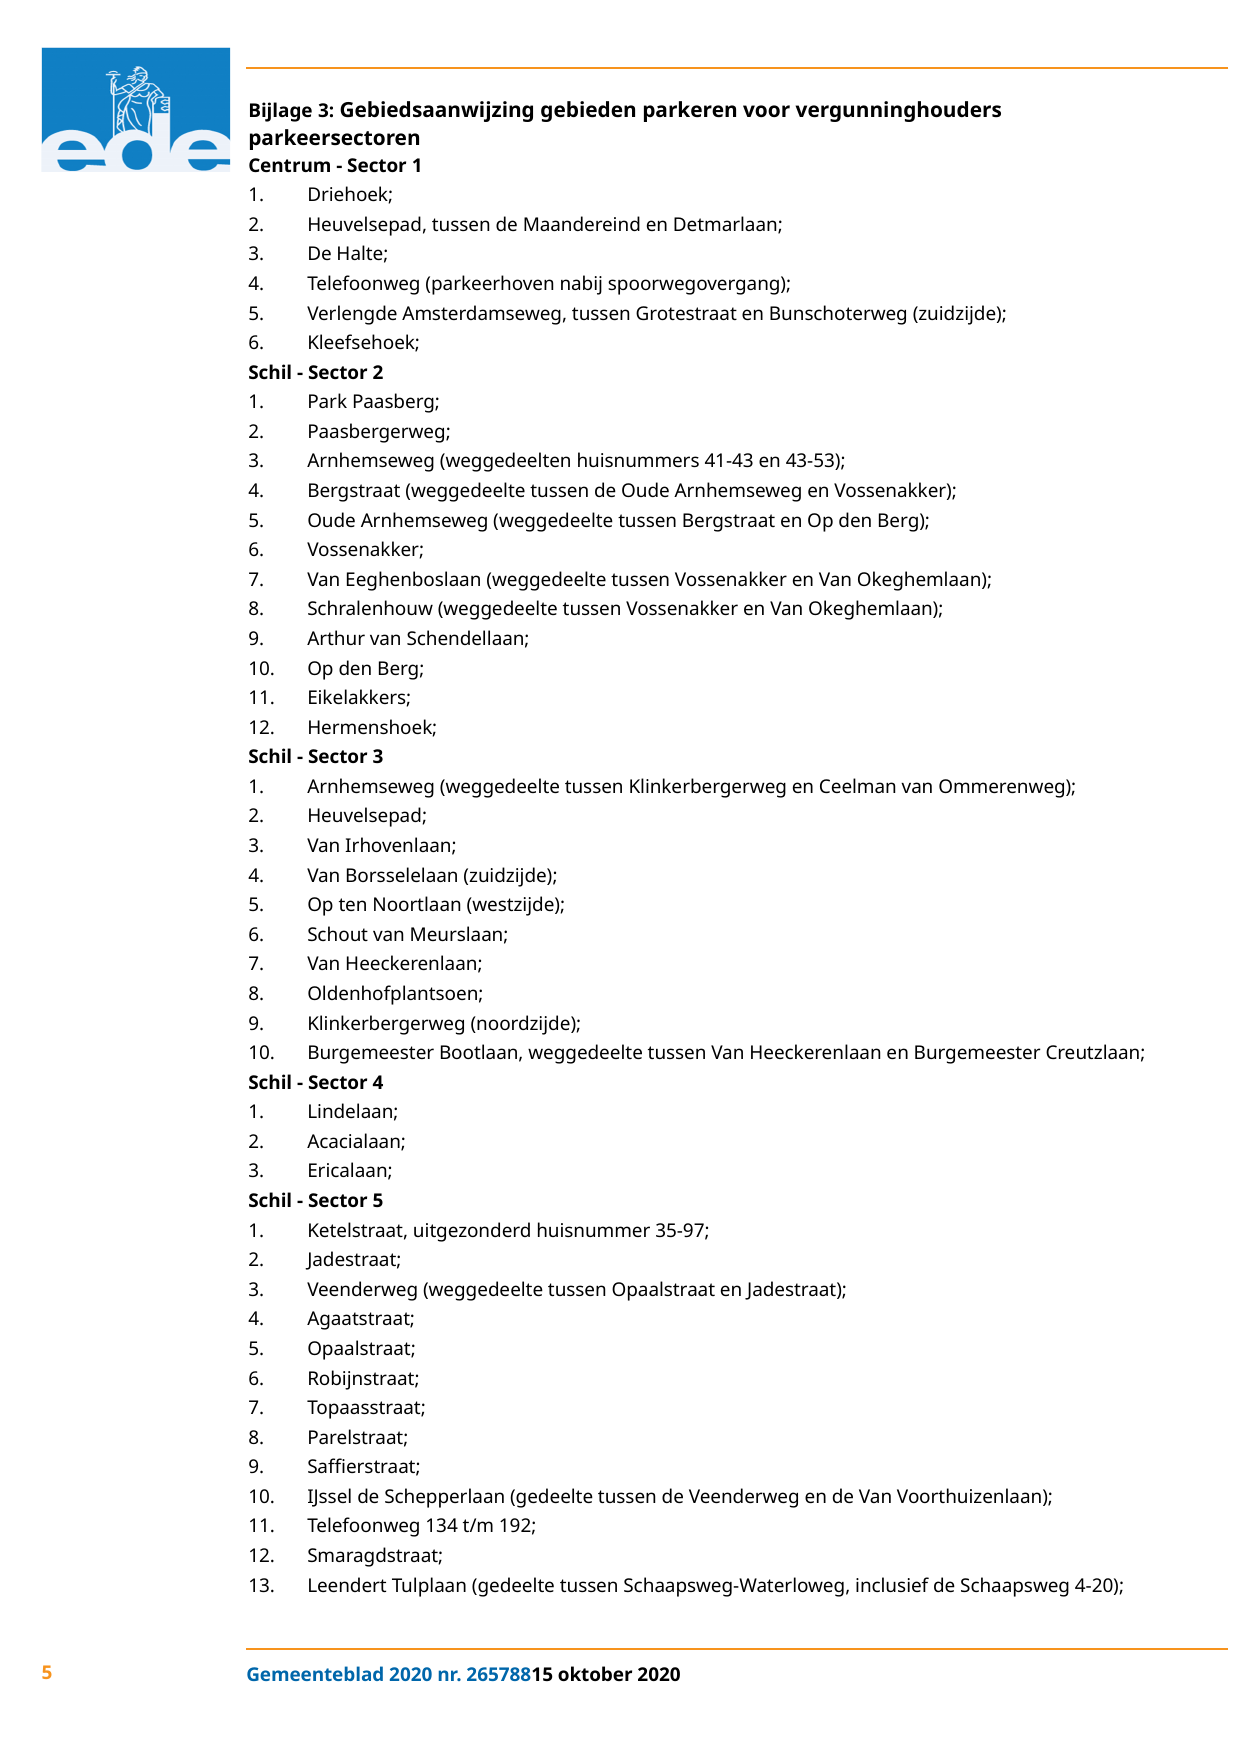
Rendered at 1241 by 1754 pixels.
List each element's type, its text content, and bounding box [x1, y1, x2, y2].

list Paasbergerweg; [248, 418, 1152, 444]
list Van Irhovenlaan; [248, 832, 1152, 858]
list Arthur van Schendellaan; [248, 625, 1152, 651]
list IJssel de Schepperlaan (gedeelte tussen de Veenderweg en de Van Voorthuizenlaan); [248, 1483, 1152, 1509]
list Saffierstraat; [248, 1453, 1152, 1479]
list Driehoek; [248, 181, 1152, 207]
text Schil - Sector 5 [248, 1187, 1152, 1213]
list Op den Berg; [248, 655, 1152, 680]
list Robijnstraat; [248, 1365, 1152, 1390]
list Leendert Tulplaan (gedeelte tussen Schaapsweg-Waterloweg, inclusief de Schaapsweg 4-20); [248, 1572, 1152, 1597]
text Schil - Sector 2 [248, 359, 1152, 384]
list Veenderweg (weggedeelte tussen Opaalstraat en Jadestraat); [248, 1276, 1152, 1302]
list Topaasstraat; [248, 1394, 1152, 1420]
list Burgemeester Bootlaan, weggedeelte tussen Van Heeckerenlaan en Burgemeester Creutzlaan; [248, 1039, 1152, 1065]
list Schout van Meurslaan; [248, 921, 1152, 947]
list Oldenhofplantsoen; [248, 980, 1152, 1006]
text Bijlage 3: Gebiedsaanwijzing gebieden parkeren voor vergunninghouders parkeersectoren [248, 95, 1152, 152]
list Verlengde Amsterdamseweg, tussen Grotestraat en Bunschoterweg (zuidzijde); [248, 300, 1152, 325]
list Smaragdstraat; [248, 1542, 1152, 1568]
list Heuvelsepad, tussen de Maandereind en Detmarlaan; [248, 211, 1152, 237]
list Op ten Noortlaan (westzijde); [248, 891, 1152, 917]
list Jadestraat; [248, 1246, 1152, 1272]
list Telefoonweg 134 t/m 192; [248, 1513, 1152, 1538]
list Ketelstraat, uitgezonderd huisnummer 35-97; [248, 1217, 1152, 1242]
list Arnhemseweg (weggedeelten huisnummers 41-43 en 43-53); [248, 448, 1152, 473]
text Centrum - Sector 1 [248, 152, 1152, 177]
list Van Borsselelaan (zuidzijde); [248, 862, 1152, 887]
list Parelstraat; [248, 1424, 1152, 1449]
list Schralenhouw (weggedeelte tussen Vossenakker en Van Okeghemlaan); [248, 596, 1152, 621]
list Opaalstraat; [248, 1335, 1152, 1361]
picture [41, 47, 231, 172]
list Arnhemseweg (weggedeelte tussen Klinkerbergerweg en Ceelman van Ommerenweg); [248, 773, 1152, 799]
list Park Paasberg; [248, 388, 1152, 414]
list Agaatstraat; [248, 1306, 1152, 1331]
list Vossenakker; [248, 536, 1152, 562]
list Hermenshoek; [248, 714, 1152, 739]
list Van Heeckerenlaan; [248, 951, 1152, 976]
list Heuvelsepad; [248, 803, 1152, 828]
text Schil - Sector 3 [248, 743, 1152, 769]
list Acacialaan; [248, 1128, 1152, 1154]
text Schil - Sector 4 [248, 1069, 1152, 1094]
list Van Eeghenboslaan (weggedeelte tussen Vossenakker en Van Okeghemlaan); [248, 566, 1152, 592]
list Bergstraat (weggedeelte tussen de Oude Arnhemseweg en Vossenakker); [248, 477, 1152, 503]
list Ericalaan; [248, 1158, 1152, 1183]
list Klinkerbergerweg (noordzijde); [248, 1010, 1152, 1035]
list Kleefsehoek; [248, 329, 1152, 355]
list Oude Arnhemseweg (weggedeelte tussen Bergstraat en Op den Berg); [248, 507, 1152, 532]
list Eikelakkers; [248, 684, 1152, 710]
list Lindelaan; [248, 1098, 1152, 1124]
list Telefoonweg (parkeerhoven nabij spoorwegovergang); [248, 270, 1152, 296]
list De Halte; [248, 241, 1152, 266]
